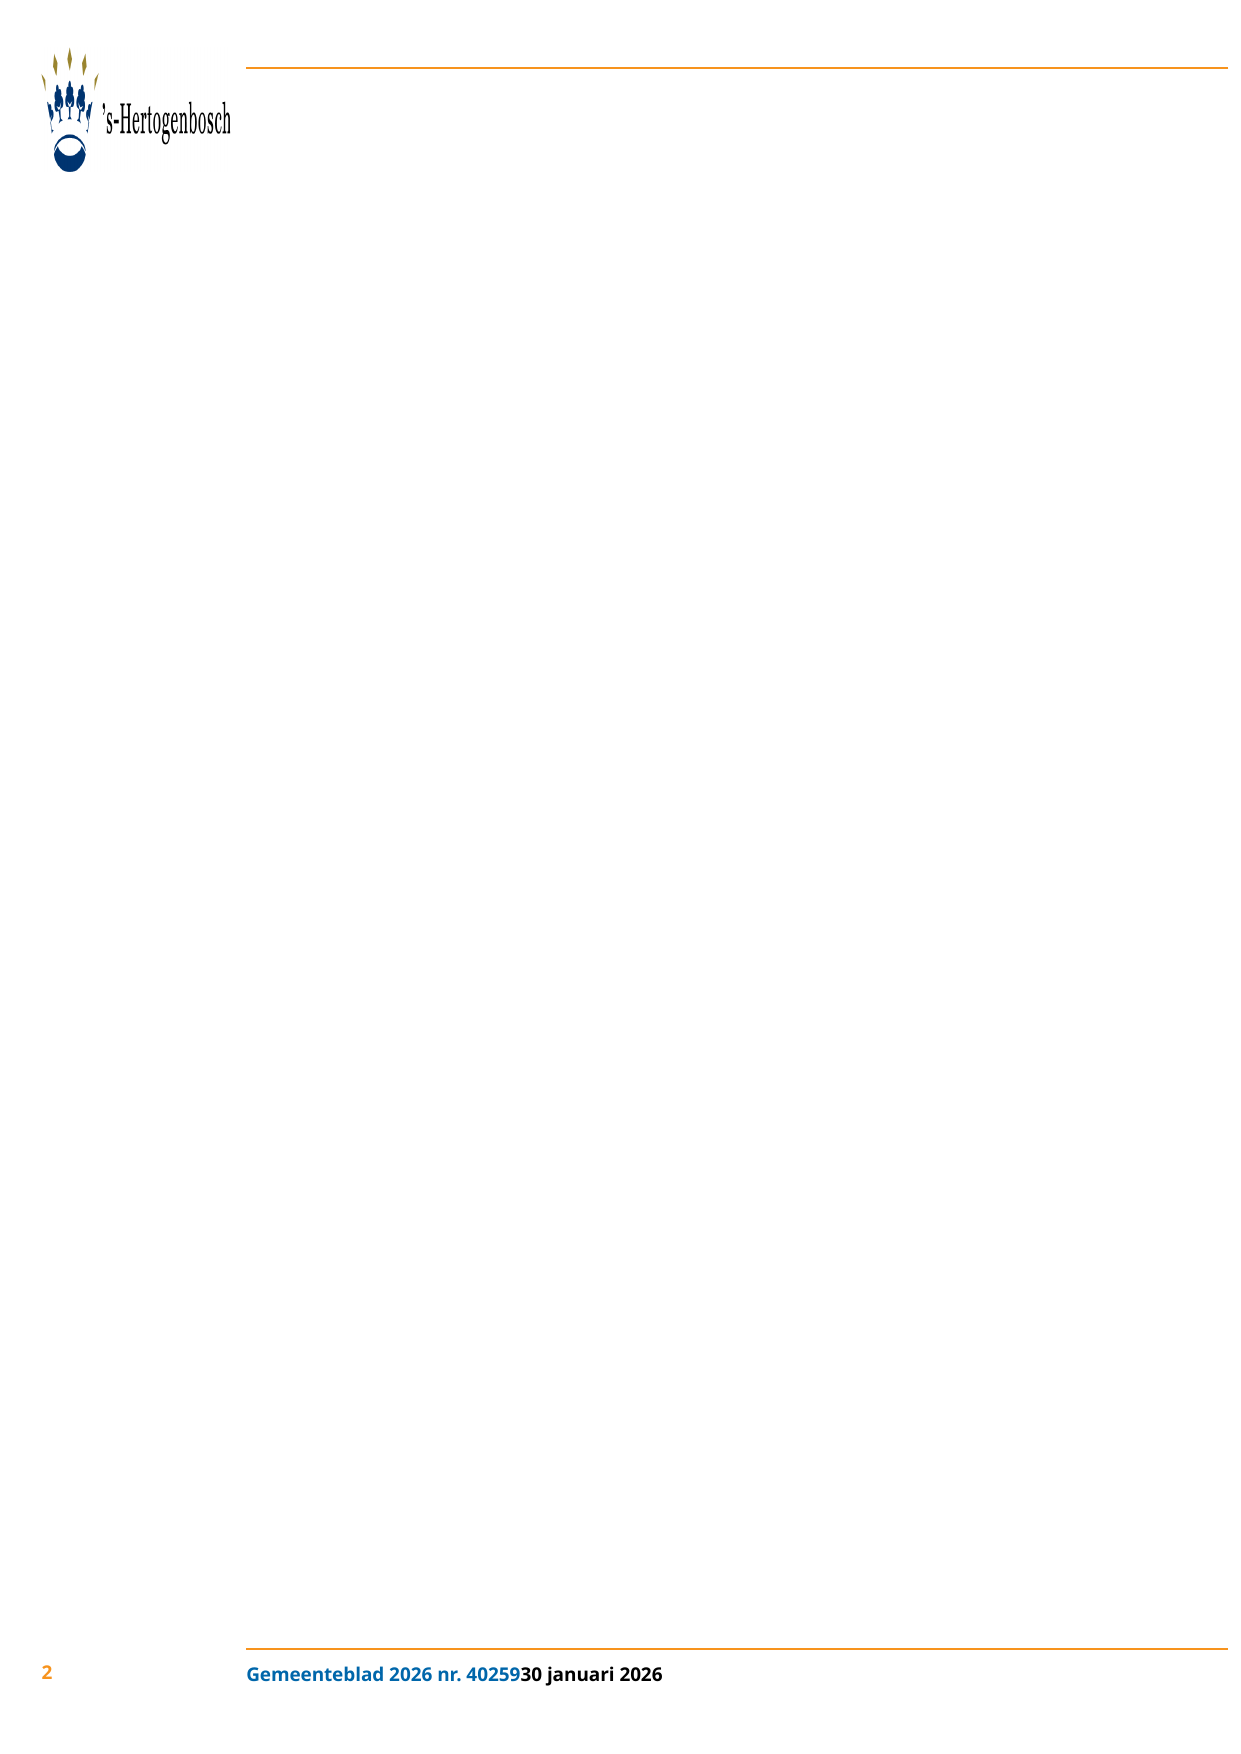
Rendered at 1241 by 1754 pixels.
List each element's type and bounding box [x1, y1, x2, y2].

picture [41, 47, 231, 172]
